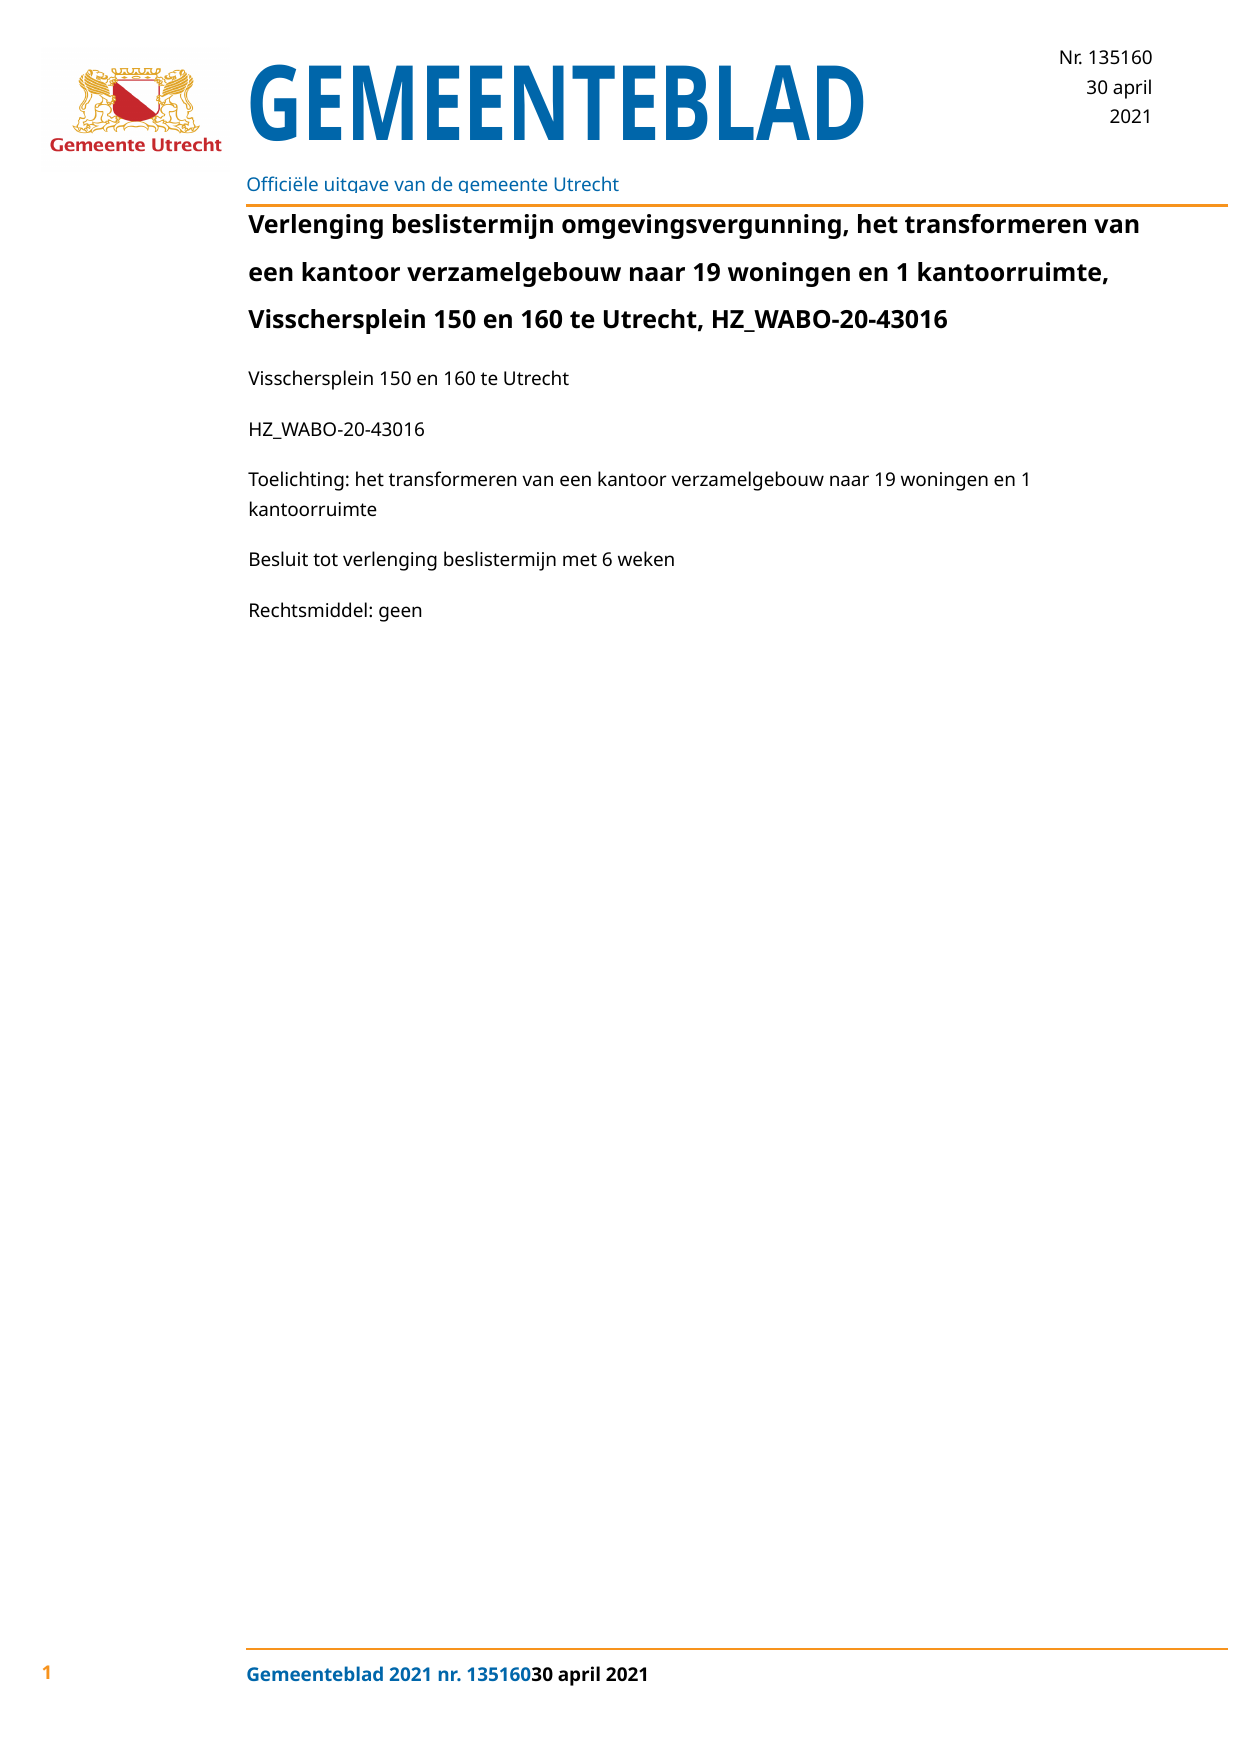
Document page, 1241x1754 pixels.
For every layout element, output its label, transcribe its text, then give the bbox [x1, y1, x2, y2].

text Visschersplein 150 en 160 te Utrecht [248, 366, 1152, 391]
text Besluit tot verlenging beslistermijn met 6 weken [248, 546, 1152, 572]
text Verlenging beslistermijn omgevingsvergunning, het transformeren van een kantoor verzamelgebouw naar 19 woningen en 1 kantoorruimte, Visschersplein 150 en 160 te Utrecht, HZ_WABO-20-43016 [248, 207, 1152, 336]
text Toelichting: het transformeren van een kantoor verzamelgebouw naar 19 woningen en 1 kantoorruimte [248, 466, 1152, 522]
text Rechtsmiddel: geen [248, 597, 1152, 622]
picture [41, 47, 231, 172]
text HZ_WABO-20-43016 [248, 416, 1152, 442]
